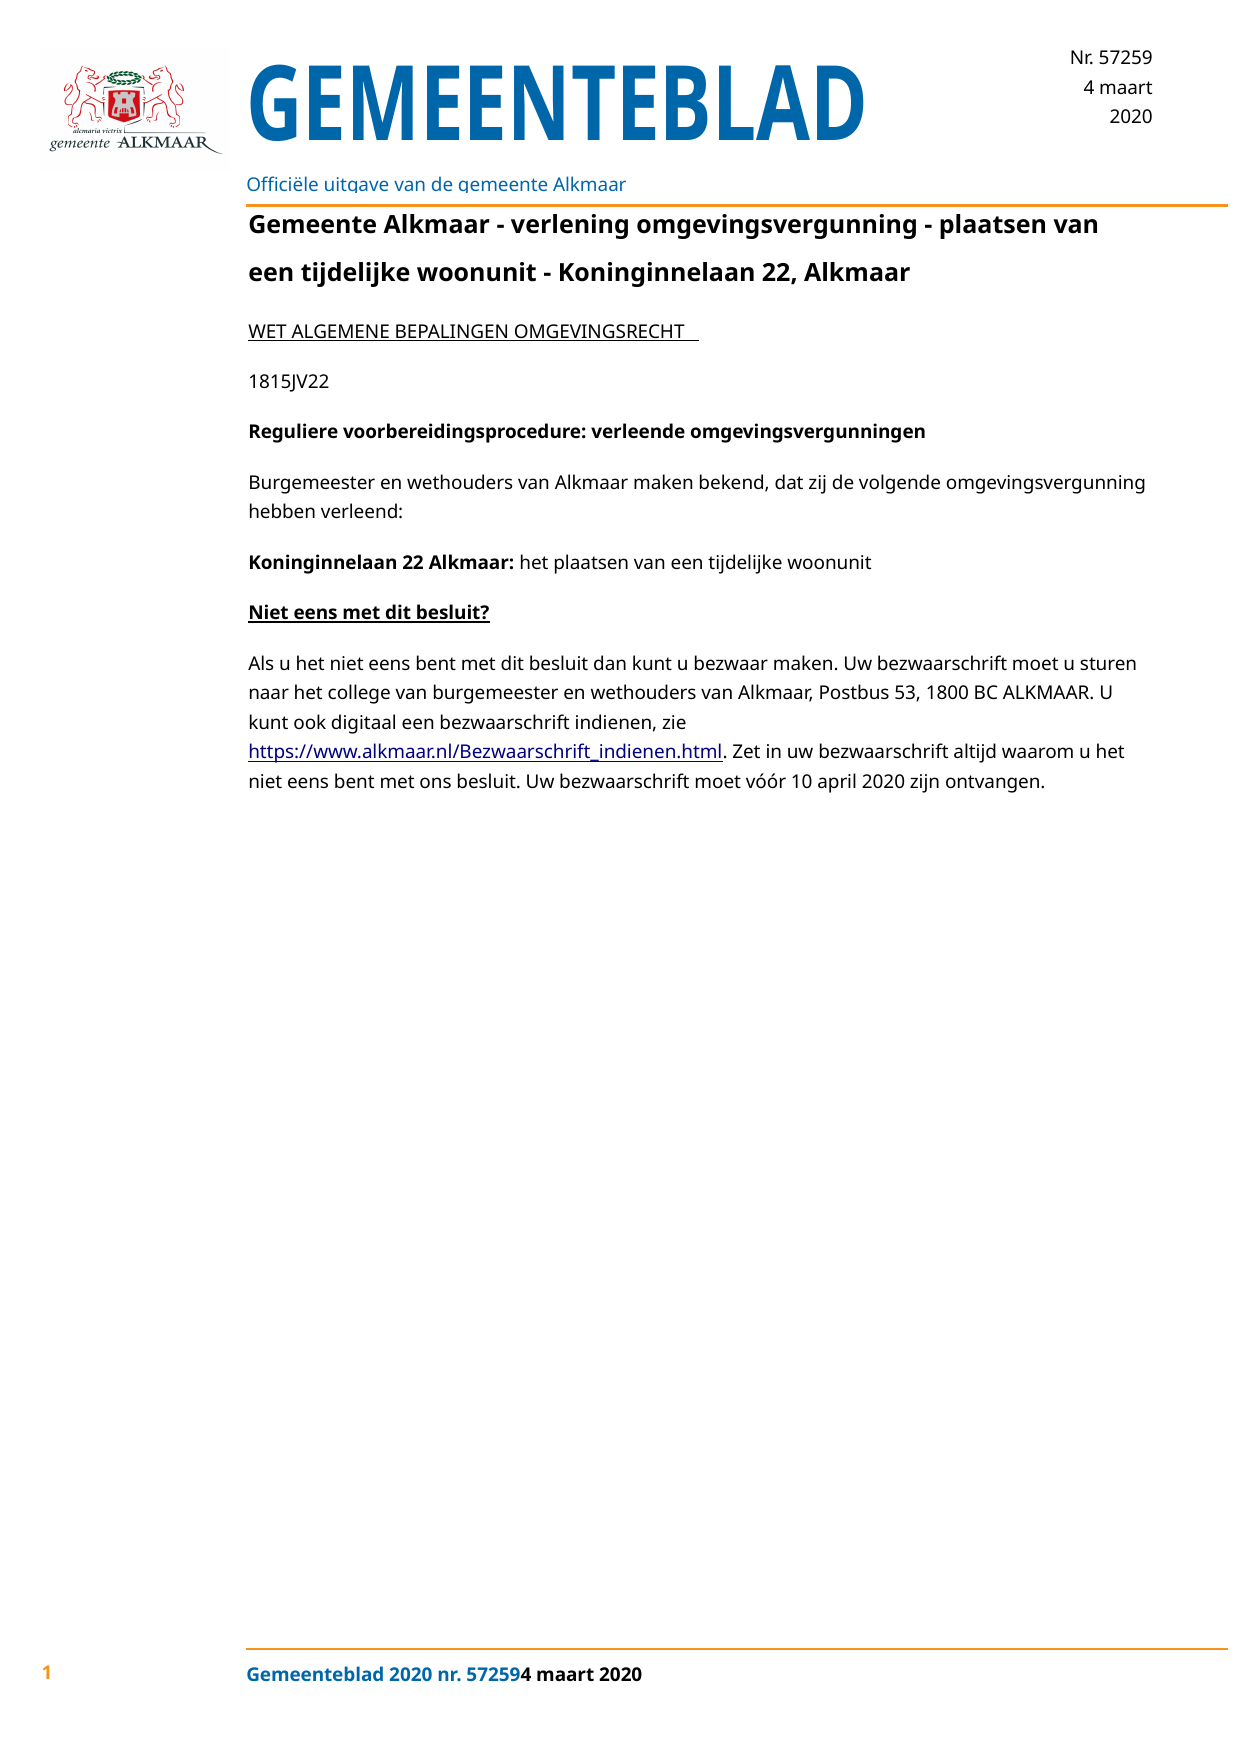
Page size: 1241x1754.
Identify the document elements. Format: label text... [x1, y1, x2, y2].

text 1815JV22 [248, 368, 1152, 394]
text Burgemeester en wethouders van Alkmaar maken bekend, dat zij de volgende omgevingsvergunning hebben verleend: [248, 469, 1152, 524]
text Niet eens met dit besluit? [248, 599, 1152, 625]
text Koninginnelaan 22 Alkmaar: het plaatsen van een tijdelijke woonunit [248, 549, 1152, 575]
picture [41, 47, 231, 172]
text Reguliere voorbereidingsprocedure: verleende omgevingsvergunningen [248, 419, 1152, 444]
text WET ALGEMENE BEPALINGEN OMGEVINGSRECHT [248, 318, 1152, 344]
text Gemeente Alkmaar - verlening omgevingsvergunning - plaatsen van een tijdelijke woonunit - Koninginnelaan 22, Alkmaar [248, 207, 1152, 288]
text Als u het niet eens bent met dit besluit dan kunt u bezwaar maken. Uw bezwaarschrift moet u sturen naar het college van burgemeester en wethouders van Alkmaar, Postbus 53, 1800 BC ALKMAAR. U kunt ook digitaal een bezwaarschrift indienen, zie https://www.alkmaar.nl/Bezwaarschrift_indienen.html. Zet in uw bezwaarschrift altijd waarom u het niet eens bent met ons besluit. Uw bezwaarschrift moet vóór 10 april 2020 zijn ontvangen. [248, 650, 1152, 794]
